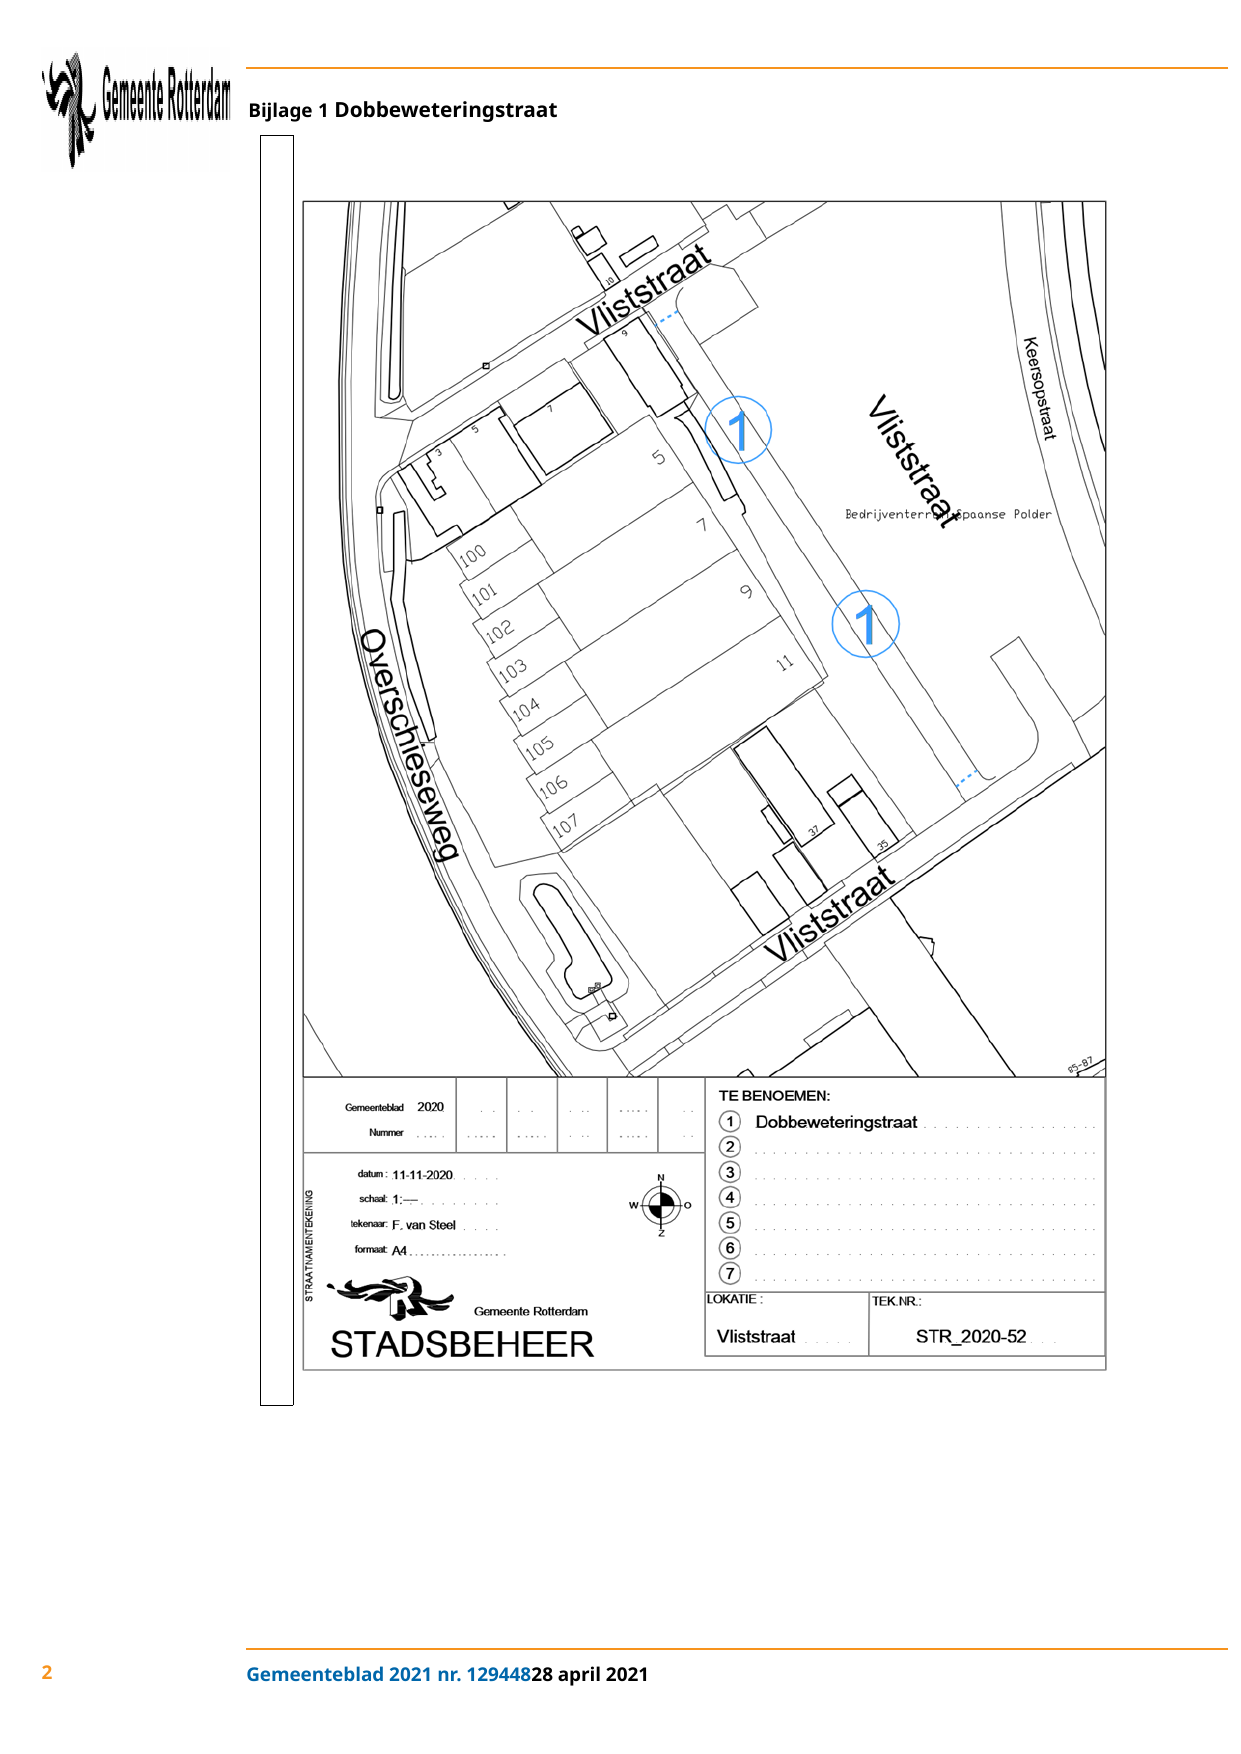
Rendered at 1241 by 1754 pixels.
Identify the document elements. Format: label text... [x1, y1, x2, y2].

picture [268, 144, 1155, 1397]
text Bijlage 1 Dobbeweteringstraat [248, 95, 1152, 123]
picture [41, 47, 231, 172]
